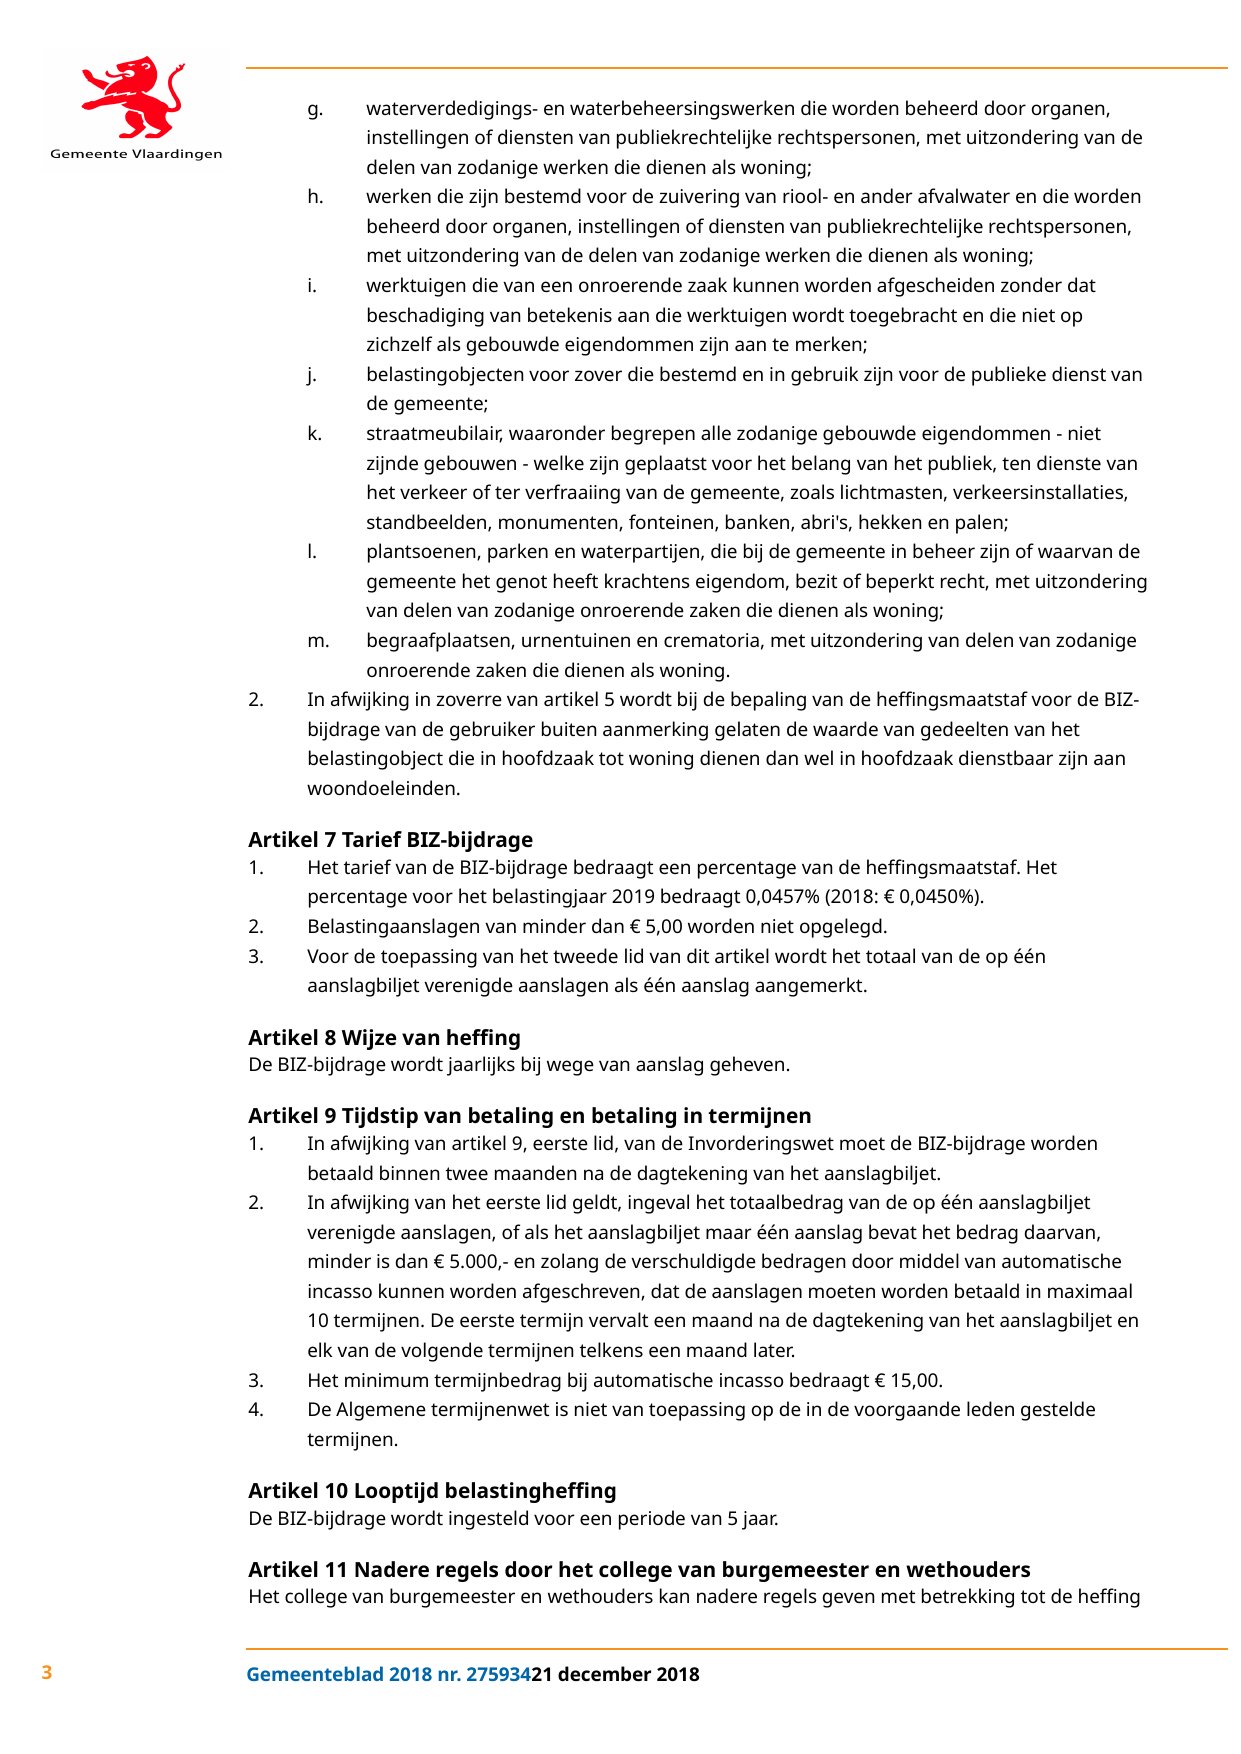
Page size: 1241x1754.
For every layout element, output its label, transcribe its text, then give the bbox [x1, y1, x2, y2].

list werken die zijn bestemd voor de zuivering van riool- en ander afvalwater en die worden beheerd door organen, instellingen of diensten van publiekrechtelijke rechtspersonen, met uitzondering van de delen van zodanige werken die dienen als woning; [307, 183, 1152, 268]
list In afwijking in zoverre van artikel 5 wordt bij de bepaling van de heffingsmaatstaf voor de BIZ-bijdrage van de gebruiker buiten aanmerking gelaten de waarde van gedeelten van het belastingobject die in hoofdzaak tot woning dienen dan wel in hoofdzaak dienstbaar zijn aan woondoeleinden. [248, 686, 1152, 801]
list plantsoenen, parken en waterpartijen, die bij de gemeente in beheer zijn of waarvan de gemeente het genot heeft krachtens eigendom, bezit of beperkt recht, met uitzondering van delen van zodanige onroerende zaken die dienen als woning; [307, 538, 1152, 623]
list belastingobjecten voor zover die bestemd en in gebruik zijn voor de publieke dienst van de gemeente; [307, 361, 1152, 416]
picture [41, 47, 231, 172]
text Het college van burgemeester en wethouders kan nadere regels geven met betrekking tot de heffing [248, 1584, 1152, 1609]
list werktuigen die van een onroerende zaak kunnen worden afgescheiden zonder dat beschadiging van betekenis aan die werktuigen wordt toegebracht en die niet op zichzelf als gebouwde eigendommen zijn aan te merken; [307, 272, 1152, 357]
text De BIZ-bijdrage wordt ingesteld voor een periode van 5 jaar. [248, 1505, 1152, 1531]
list Het minimum termijnbedrag bij automatische incasso bedraagt € 15,00. [248, 1367, 1152, 1392]
text Artikel 10 Looptijd belastingheffing [248, 1476, 1152, 1505]
list begraafplaatsen, urnentuinen en crematoria, met uitzondering van delen van zodanige onroerende zaken die dienen als woning. [307, 627, 1152, 683]
text De BIZ-bijdrage wordt jaarlijks bij wege van aanslag geheven. [248, 1051, 1152, 1077]
list waterverdedigings- en waterbeheersingswerken die worden beheerd door organen, instellingen of diensten van publiekrechtelijke rechtspersonen, met uitzondering van de delen van zodanige werken die dienen als woning; [307, 95, 1152, 180]
list straatmeubilair, waaronder begrepen alle zodanige gebouwde eigendommen - niet zijnde gebouwen - welke zijn geplaatst voor het belang van het publiek, ten dienste van het verkeer of ter verfraaiing van de gemeente, zoals lichtmasten, verkeersinstallaties, standbeelden, monumenten, fonteinen, banken, abri's, hekken en palen; [307, 420, 1152, 535]
text Artikel 11 Nadere regels door het college van burgemeester en wethouders [248, 1555, 1152, 1584]
list Belastingaanslagen van minder dan € 5,00 worden niet opgelegd. [248, 913, 1152, 939]
text Artikel 9 Tijdstip van betaling en betaling in termijnen [248, 1102, 1152, 1130]
list De Algemene termijnenwet is niet van toepassing op de in de voorgaande leden gestelde termijnen. [248, 1396, 1152, 1452]
list Het tarief van de BIZ-bijdrage bedraagt een percentage van de heffingsmaatstaf. Het percentage voor het belastingjaar 2019 bedraagt 0,0457% (2018: € 0,0450%). [248, 854, 1152, 909]
list Voor de toepassing van het tweede lid van dit artikel wordt het totaal van de op één aanslagbiljet verenigde aanslagen als één aanslag aangemerkt. [248, 943, 1152, 998]
list In afwijking van het eerste lid geldt, ingeval het totaalbedrag van de op één aanslagbiljet verenigde aanslagen, of als het aanslagbiljet maar één aanslag bevat het bedrag daarvan, minder is dan € 5.000,- en zolang de verschuldigde bedragen door middel van automatische incasso kunnen worden afgeschreven, dat de aanslagen moeten worden betaald in maximaal 10 termijnen. De eerste termijn vervalt een maand na de dagtekening van het aanslagbiljet en elk van de volgende termijnen telkens een maand later. [248, 1189, 1152, 1363]
list In afwijking van artikel 9, eerste lid, van de Invorderingswet moet de BIZ-bijdrage worden betaald binnen twee maanden na de dagtekening van het aanslagbiljet. [248, 1130, 1152, 1185]
text Artikel 8 Wijze van heffing [248, 1023, 1152, 1051]
text Artikel 7 Tarief BIZ-bijdrage [248, 826, 1152, 854]
